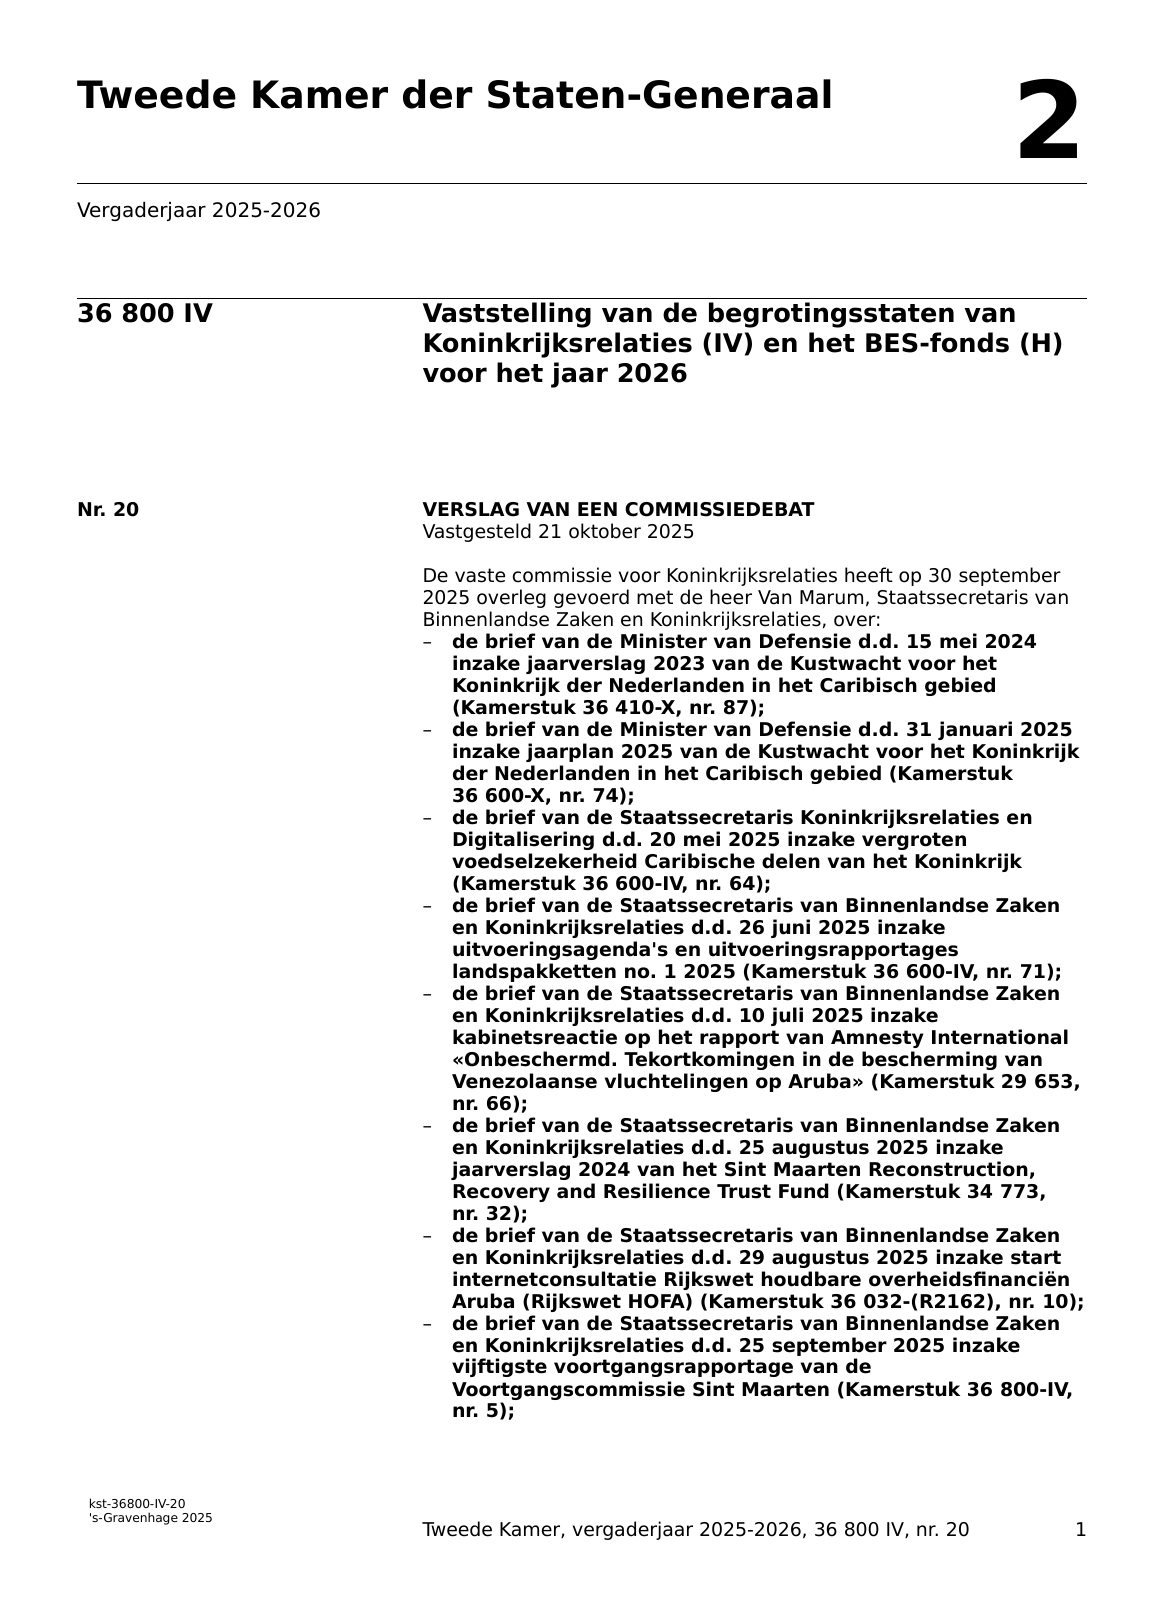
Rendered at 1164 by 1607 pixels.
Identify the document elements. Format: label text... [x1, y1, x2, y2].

text – de brief van de Staatssecretaris van Binnenlandse Zaken en Koninkrijksrelaties d.d. 25 september 2025 inzake vijftigste voortgangsrapportage van de Voortgangscommissie Sint Maarten (Kamerstuk 36 800-IV, nr. 5); [422, 1312, 1087, 1422]
table_cell Vergaderjaar 2025-2026 [77, 184, 1087, 298]
text 's-Gravenhage 2025 [88, 1511, 323, 1525]
table_header 2 [886, 59, 1087, 183]
text – de brief van de Staatssecretaris Koninkrijksrelaties en Digitalisering d.d. 20 mei 2025 inzake vergroten voedselzekerheid Caribische delen van het Koninkrijk (Kamerstuk 36 600-IV, nr. 64); [422, 807, 1087, 895]
text kst-36800-IV-20 [88, 1497, 323, 1511]
subtitle Nr. 20 VERSLAG VAN EEN COMMISSIEDEBAT [77, 499, 1087, 521]
text Vastgesteld 21 oktober 2025 [422, 521, 1087, 543]
table_header Tweede Kamer der Staten-Generaal [77, 59, 886, 183]
subtitle 36 800 IV Vaststelling van de begrotingsstaten van Koninkrijksrelaties (IV) en het BES-fonds (H) voor het jaar 2026 [77, 299, 1087, 388]
text – de brief van de Staatssecretaris van Binnenlandse Zaken en Koninkrijksrelaties d.d. 26 juni 2025 inzake uitvoeringsagenda's en uitvoeringsrapportages landspakketten no. 1 2025 (Kamerstuk 36 600-IV, nr. 71); [422, 895, 1087, 983]
text – de brief van de Staatssecretaris van Binnenlandse Zaken en Koninkrijksrelaties d.d. 29 augustus 2025 inzake start internetconsultatie Rijkswet houdbare overheidsfinanciën Aruba (Rijkswet HOFA) (Kamerstuk 36 032-(R2162), nr. 10); [422, 1224, 1087, 1312]
text – de brief van de Staatssecretaris van Binnenlandse Zaken en Koninkrijksrelaties d.d. 25 augustus 2025 inzake jaarverslag 2024 van het Sint Maarten Reconstruction, Recovery and Resilience Trust Fund (Kamerstuk 34 773, nr. 32); [422, 1115, 1087, 1224]
text – de brief van de Minister van Defensie d.d. 15 mei 2024 inzake jaarverslag 2023 van de Kustwacht voor het Koninkrijk der Nederlanden in het Caribisch gebied (Kamerstuk 36 410-X, nr. 87); [422, 631, 1087, 719]
text – de brief van de Staatssecretaris van Binnenlandse Zaken en Koninkrijksrelaties d.d. 10 juli 2025 inzake kabinetsreactie op het rapport van Amnesty International «Onbeschermd. Tekortkomingen in de bescherming van Venezolaanse vluchtelingen op Aruba» (Kamerstuk 29 653, nr. 66); [422, 983, 1087, 1115]
text De vaste commissie voor Koninkrijksrelaties heeft op 30 september 2025 overleg gevoerd met de heer Van Marum, Staatssecretaris van Binnenlandse Zaken en Koninkrijksrelaties, over: [422, 565, 1087, 631]
text – de brief van de Minister van Defensie d.d. 31 januari 2025 inzake jaarplan 2025 van de Kustwacht voor het Koninkrijk der Nederlanden in het Caribisch gebied (Kamerstuk 36 600-X, nr. 74); [422, 719, 1087, 807]
